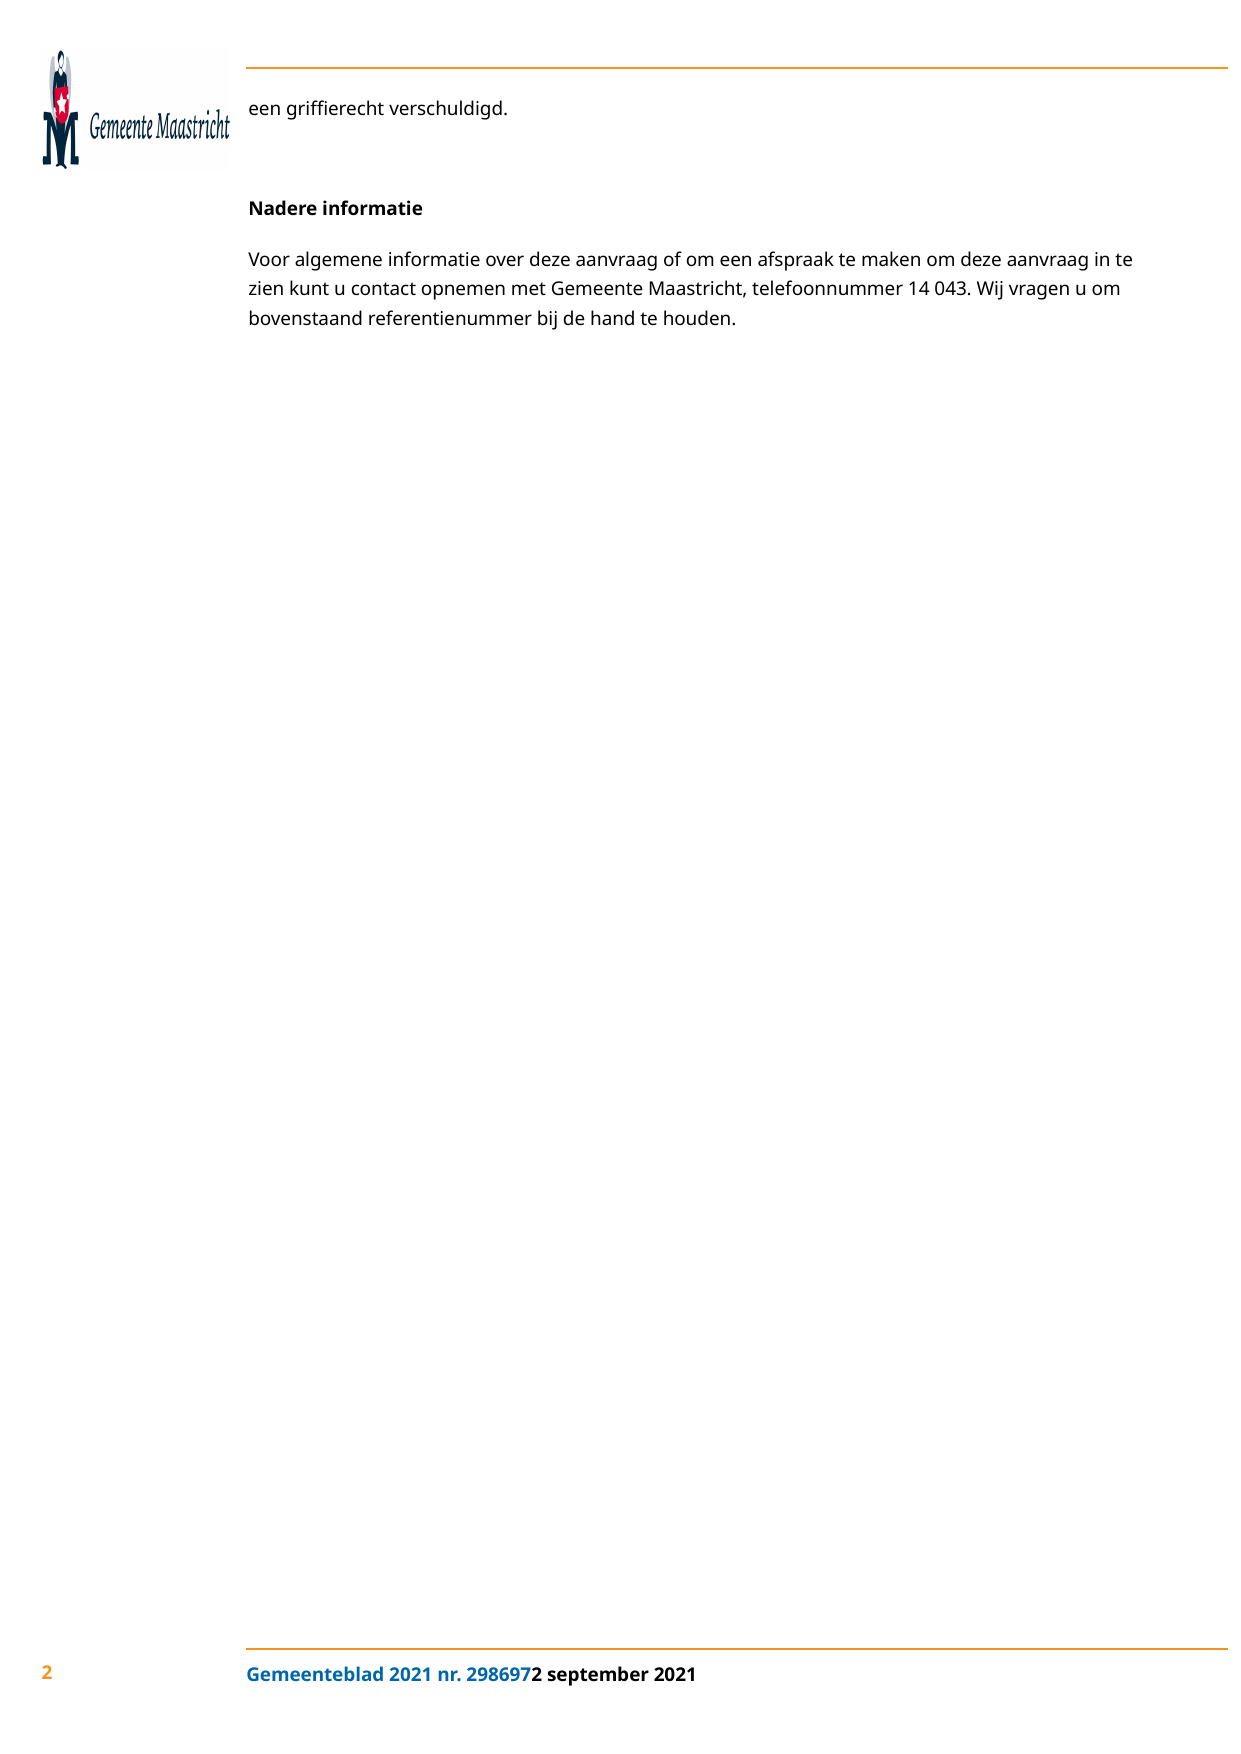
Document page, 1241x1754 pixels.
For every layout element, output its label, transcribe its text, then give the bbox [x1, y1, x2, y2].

text Nadere informatie [248, 196, 1152, 221]
picture [41, 47, 231, 172]
text een griffierecht verschuldigd. [248, 95, 1152, 121]
text Voor algemene informatie over deze aanvraag of om een afspraak te maken om deze aanvraag in te zien kunt u contact opnemen met Gemeente Maastricht, telefoonnummer 14 043. Wij vragen u om bovenstaand referentienummer bij de hand te houden. [248, 246, 1152, 331]
